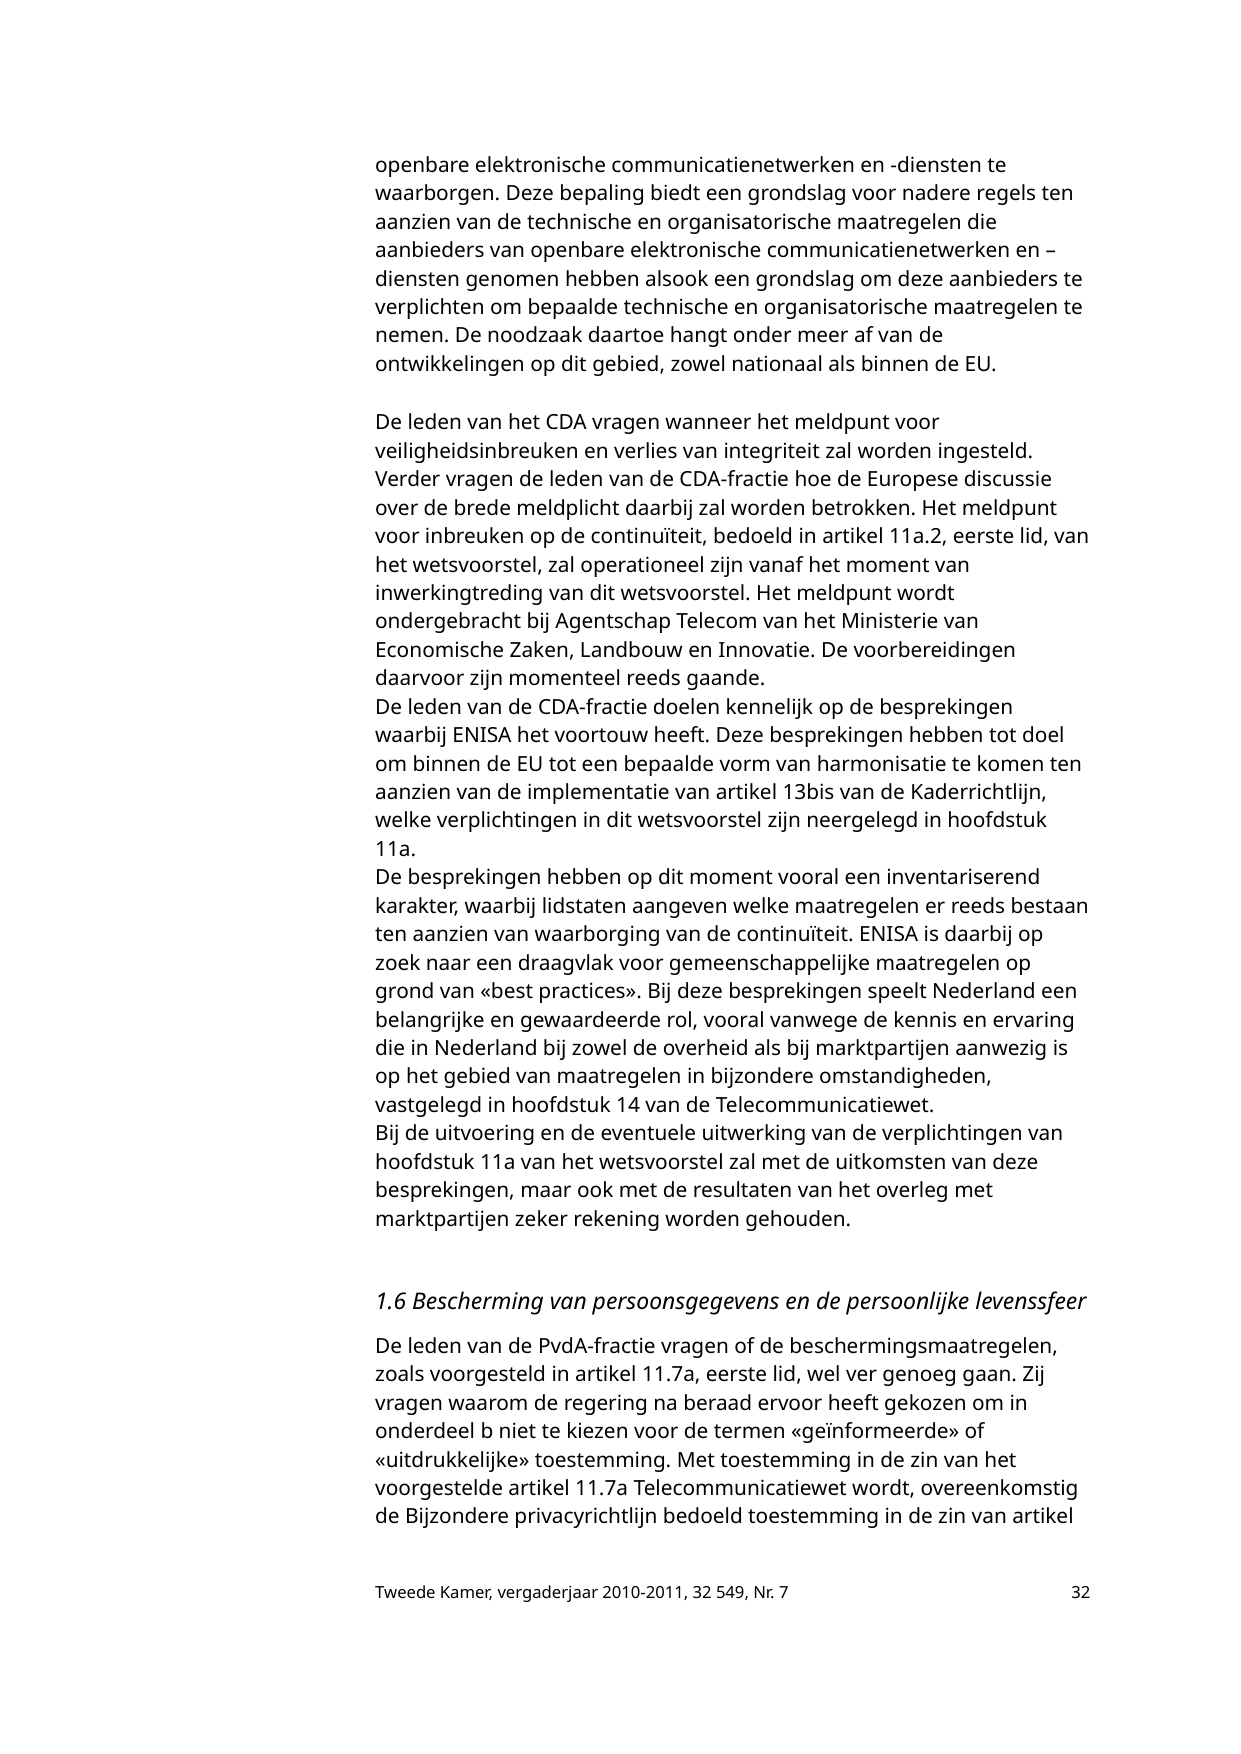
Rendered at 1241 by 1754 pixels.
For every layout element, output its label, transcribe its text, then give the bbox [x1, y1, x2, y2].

text openbare elektronische communicatienetwerken en -diensten te waarborgen. Deze bepaling biedt een grondslag voor nadere regels ten aanzien van de technische en organisatorische maatregelen die aanbieders van openbare elektronische communicatienetwerken en –diensten genomen hebben alsook een grondslag om deze aanbieders te verplichten om bepaalde technische en organisatorische maatregelen te nemen. De noodzaak daartoe hangt onder meer af van de ontwikkelingen op dit gebied, zowel nationaal als binnen de EU. [375, 150, 1090, 377]
text De leden van de CDA-fractie doelen kennelijk op de besprekingen waarbij ENISA het voortouw heeft. Deze besprekingen hebben tot doel om binnen de EU tot een bepaalde vorm van harmonisatie te komen ten aanzien van de implementatie van artikel 13bis van de Kaderrichtlijn, welke verplichtingen in dit wetsvoorstel zijn neergelegd in hoofdstuk 11a. [375, 692, 1090, 862]
subtitle 1.6 Bescherming van persoonsgegevens en de persoonlijke levenssfeer [375, 1285, 1090, 1316]
text De besprekingen hebben op dit moment vooral een inventariserend karakter, waarbij lidstaten aangeven welke maatregelen er reeds bestaan ten aanzien van waarborging van de continuïteit. ENISA is daarbij op zoek naar een draagvlak voor gemeenschappelijke maatregelen op grond van «best practices». Bij deze besprekingen speelt Nederland een belangrijke en gewaardeerde rol, vooral vanwege de kennis en ervaring die in Nederland bij zowel de overheid als bij marktpartijen aanwezig is op het gebied van maatregelen in bijzondere omstandigheden, vastgelegd in hoofdstuk 14 van de Telecommunicatiewet. [375, 862, 1090, 1118]
text Bij de uitvoering en de eventuele uitwerking van de verplichtingen van hoofdstuk 11a van het wetsvoorstel zal met de uitkomsten van deze besprekingen, maar ook met de resultaten van het overleg met marktpartijen zeker rekening worden gehouden. [375, 1118, 1090, 1232]
text De leden van het CDA vragen wanneer het meldpunt voor veiligheidsinbreuken en verlies van integriteit zal worden ingesteld. Verder vragen de leden van de CDA-fractie hoe de Europese discussie over de brede meldplicht daarbij zal worden betrokken. Het meldpunt voor inbreuken op de continuïteit, bedoeld in artikel 11a.2, eerste lid, van het wetsvoorstel, zal operationeel zijn vanaf het moment van inwerkingtreding van dit wetsvoorstel. Het meldpunt wordt ondergebracht bij Agentschap Telecom van het Ministerie van Economische Zaken, Landbouw en Innovatie. De voorbereidingen daarvoor zijn momenteel reeds gaande. [375, 407, 1090, 692]
text De leden van de PvdA-fractie vragen of de beschermingsmaatregelen, zoals voorgesteld in artikel 11.7a, eerste lid, wel ver genoeg gaan. Zij vragen waarom de regering na beraad ervoor heeft gekozen om in onderdeel b niet te kiezen voor de termen «geïnformeerde» of «uitdrukkelijke» toestemming. Met toestemming in de zin van het voorgestelde artikel 11.7a Telecommunicatiewet wordt, overeenkomstig de Bijzondere privacyrichtlijn bedoeld toestemming in de zin van artikel [375, 1331, 1090, 1530]
